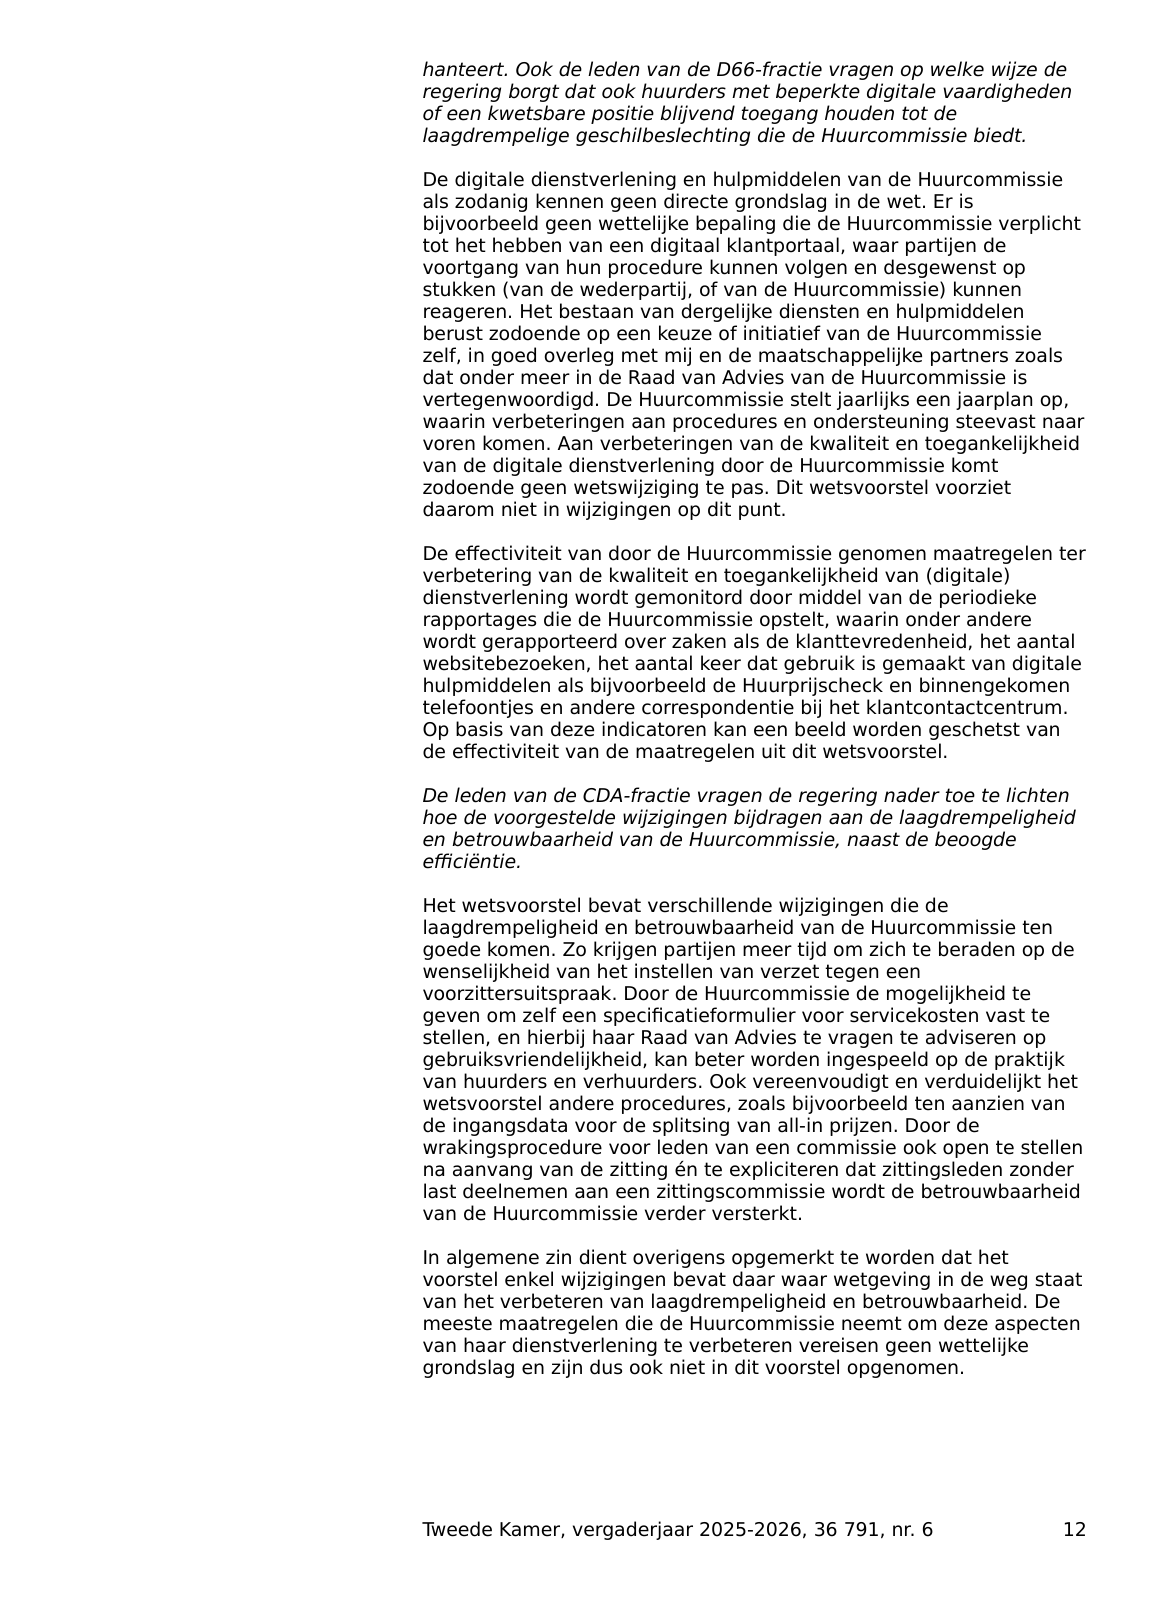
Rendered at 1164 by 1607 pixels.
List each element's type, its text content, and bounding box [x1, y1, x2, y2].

text hanteert. Ook de leden van de D66-fractie vragen op welke wijze de regering borgt dat ook huurders met beperkte digitale vaardigheden of een kwetsbare positie blijvend toegang houden tot de laagdrempelige geschilbeslechting die de Huurcommissie biedt. [422, 59, 1087, 147]
text De effectiviteit van door de Huurcommissie genomen maatregelen ter verbetering van de kwaliteit en toegankelijkheid van (digitale) dienstverlening wordt gemonitord door middel van de periodieke rapportages die de Huurcommissie opstelt, waarin onder andere wordt gerapporteerd over zaken als de klanttevredenheid, het aantal websitebezoeken, het aantal keer dat gebruik is gemaakt van digitale hulpmiddelen als bijvoorbeeld de Huurprijscheck en binnengekomen telefoontjes en andere correspondentie bij het klantcontactcentrum. Op basis van deze indicatoren kan een beeld worden geschetst van de effectiviteit van de maatregelen uit dit wetsvoorstel. [422, 543, 1087, 763]
text De leden van de CDA-fractie vragen de regering nader toe te lichten hoe de voorgestelde wijzigingen bijdragen aan de laagdrempeligheid en betrouwbaarheid van de Huurcommissie, naast de beoogde efficiëntie. [422, 785, 1087, 873]
text In algemene zin dient overigens opgemerkt te worden dat het voorstel enkel wijzigingen bevat daar waar wetgeving in de weg staat van het verbeteren van laagdrempeligheid en betrouwbaarheid. De meeste maatregelen die de Huurcommissie neemt om deze aspecten van haar dienstverlening te verbeteren vereisen geen wettelijke grondslag en zijn dus ook niet in dit voorstel opgenomen. [422, 1247, 1087, 1379]
text Het wetsvoorstel bevat verschillende wijzigingen die de laagdrempeligheid en betrouwbaarheid van de Huurcommissie ten goede komen. Zo krijgen partijen meer tijd om zich te beraden op de wenselijkheid van het instellen van verzet tegen een voorzittersuitspraak. Door de Huurcommissie de mogelijkheid te geven om zelf een specificatieformulier voor servicekosten vast te stellen, en hierbij haar Raad van Advies te vragen te adviseren op gebruiksvriendelijkheid, kan beter worden ingespeeld op de praktijk van huurders en verhuurders. Ook vereenvoudigt en verduidelijkt het wetsvoorstel andere procedures, zoals bijvoorbeeld ten aanzien van de ingangsdata voor de splitsing van all-in prijzen. Door de wrakingsprocedure voor leden van een commissie ook open te stellen na aanvang van de zitting én te expliciteren dat zittingsleden zonder last deelnemen aan een zittingscommissie wordt de betrouwbaarheid van de Huurcommissie verder versterkt. [422, 895, 1087, 1225]
text De digitale dienstverlening en hulpmiddelen van de Huurcommissie als zodanig kennen geen directe grondslag in de wet. Er is bijvoorbeeld geen wettelijke bepaling die de Huurcommissie verplicht tot het hebben van een digitaal klantportaal, waar partijen de voortgang van hun procedure kunnen volgen en desgewenst op stukken (van de wederpartij, of van de Huurcommissie) kunnen reageren. Het bestaan van dergelijke diensten en hulpmiddelen berust zodoende op een keuze of initiatief van de Huurcommissie zelf, in goed overleg met mij en de maatschappelijke partners zoals dat onder meer in de Raad van Advies van de Huurcommissie is vertegenwoordigd. De Huurcommissie stelt jaarlijks een jaarplan op, waarin verbeteringen aan procedures en ondersteuning steevast naar voren komen. Aan verbeteringen van de kwaliteit en toegankelijkheid van de digitale dienstverlening door de Huurcommissie komt zodoende geen wetswijziging te pas. Dit wetsvoorstel voorziet daarom niet in wijzigingen op dit punt. [422, 169, 1087, 521]
